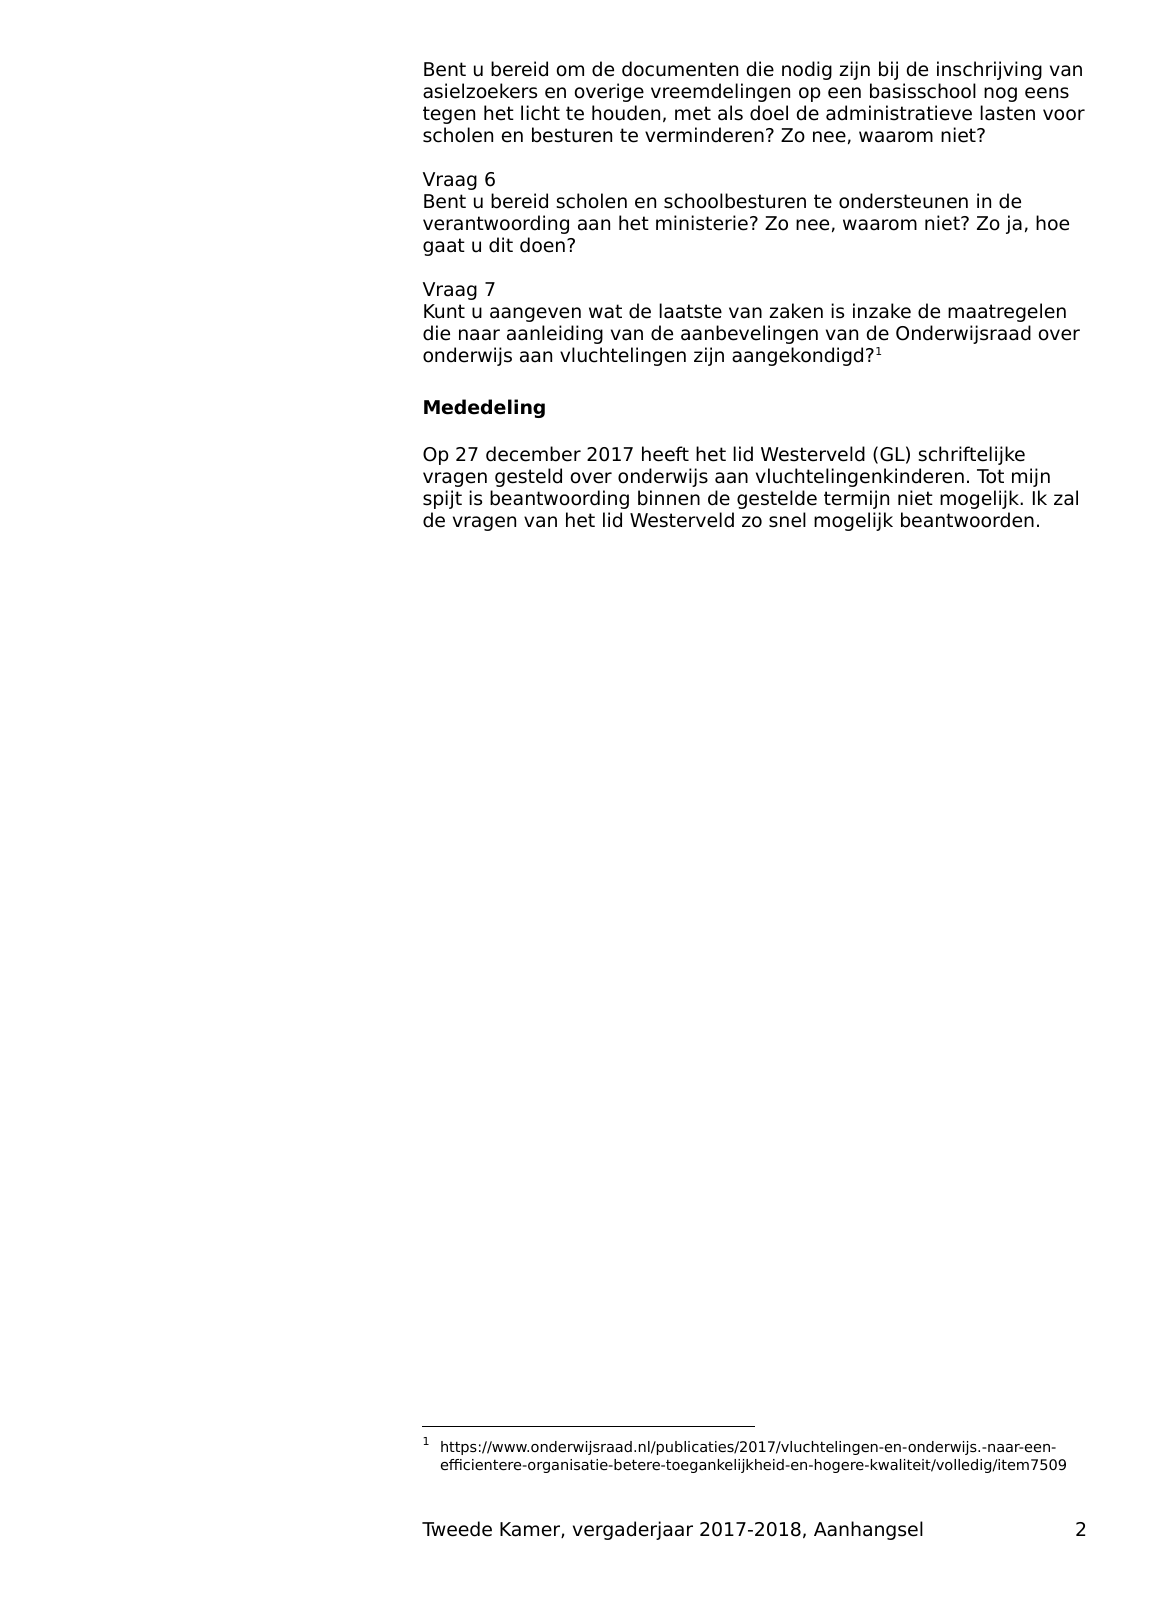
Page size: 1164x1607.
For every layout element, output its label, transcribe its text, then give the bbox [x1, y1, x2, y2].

text Bent u bereid om de documenten die nodig zijn bij de inschrijving van asielzoekers en overige vreemdelingen op een basisschool nog eens tegen het licht te houden, met als doel de administratieve lasten voor scholen en besturen te verminderen? Zo nee, waarom niet? [422, 59, 1087, 147]
text Kunt u aangeven wat de laatste van zaken is inzake de maatregelen die naar aanleiding van de aanbevelingen van de Onderwijsraad over onderwijs aan vluchtelingen zijn aangekondigd? [422, 301, 1087, 367]
text Op 27 december 2017 heeft het lid Westerveld (GL) schriftelijke vragen gesteld over onderwijs aan vluchtelingenkinderen. Tot mijn spijt is beantwoording binnen de gestelde termijn niet mogelijk. Ik zal de vragen van het lid Westerveld zo snel mogelijk beantwoorden. [422, 444, 1087, 532]
text https://www.onderwijsraad.nl/publicaties/2017/vluchtelingen-en-onderwijs.-naar-een-efficientere-organisatie-betere-toegankelijkheid-en-hogere-kwaliteit/volledig/item7509 [422, 1435, 1087, 1474]
text Vraag 7 [422, 279, 1087, 301]
subtitle Mededeling [422, 397, 1087, 419]
text Vraag 6 [422, 169, 1087, 191]
text Bent u bereid scholen en schoolbesturen te ondersteunen in de verantwoording aan het ministerie? Zo nee, waarom niet? Zo ja, hoe gaat u dit doen? [422, 191, 1087, 257]
